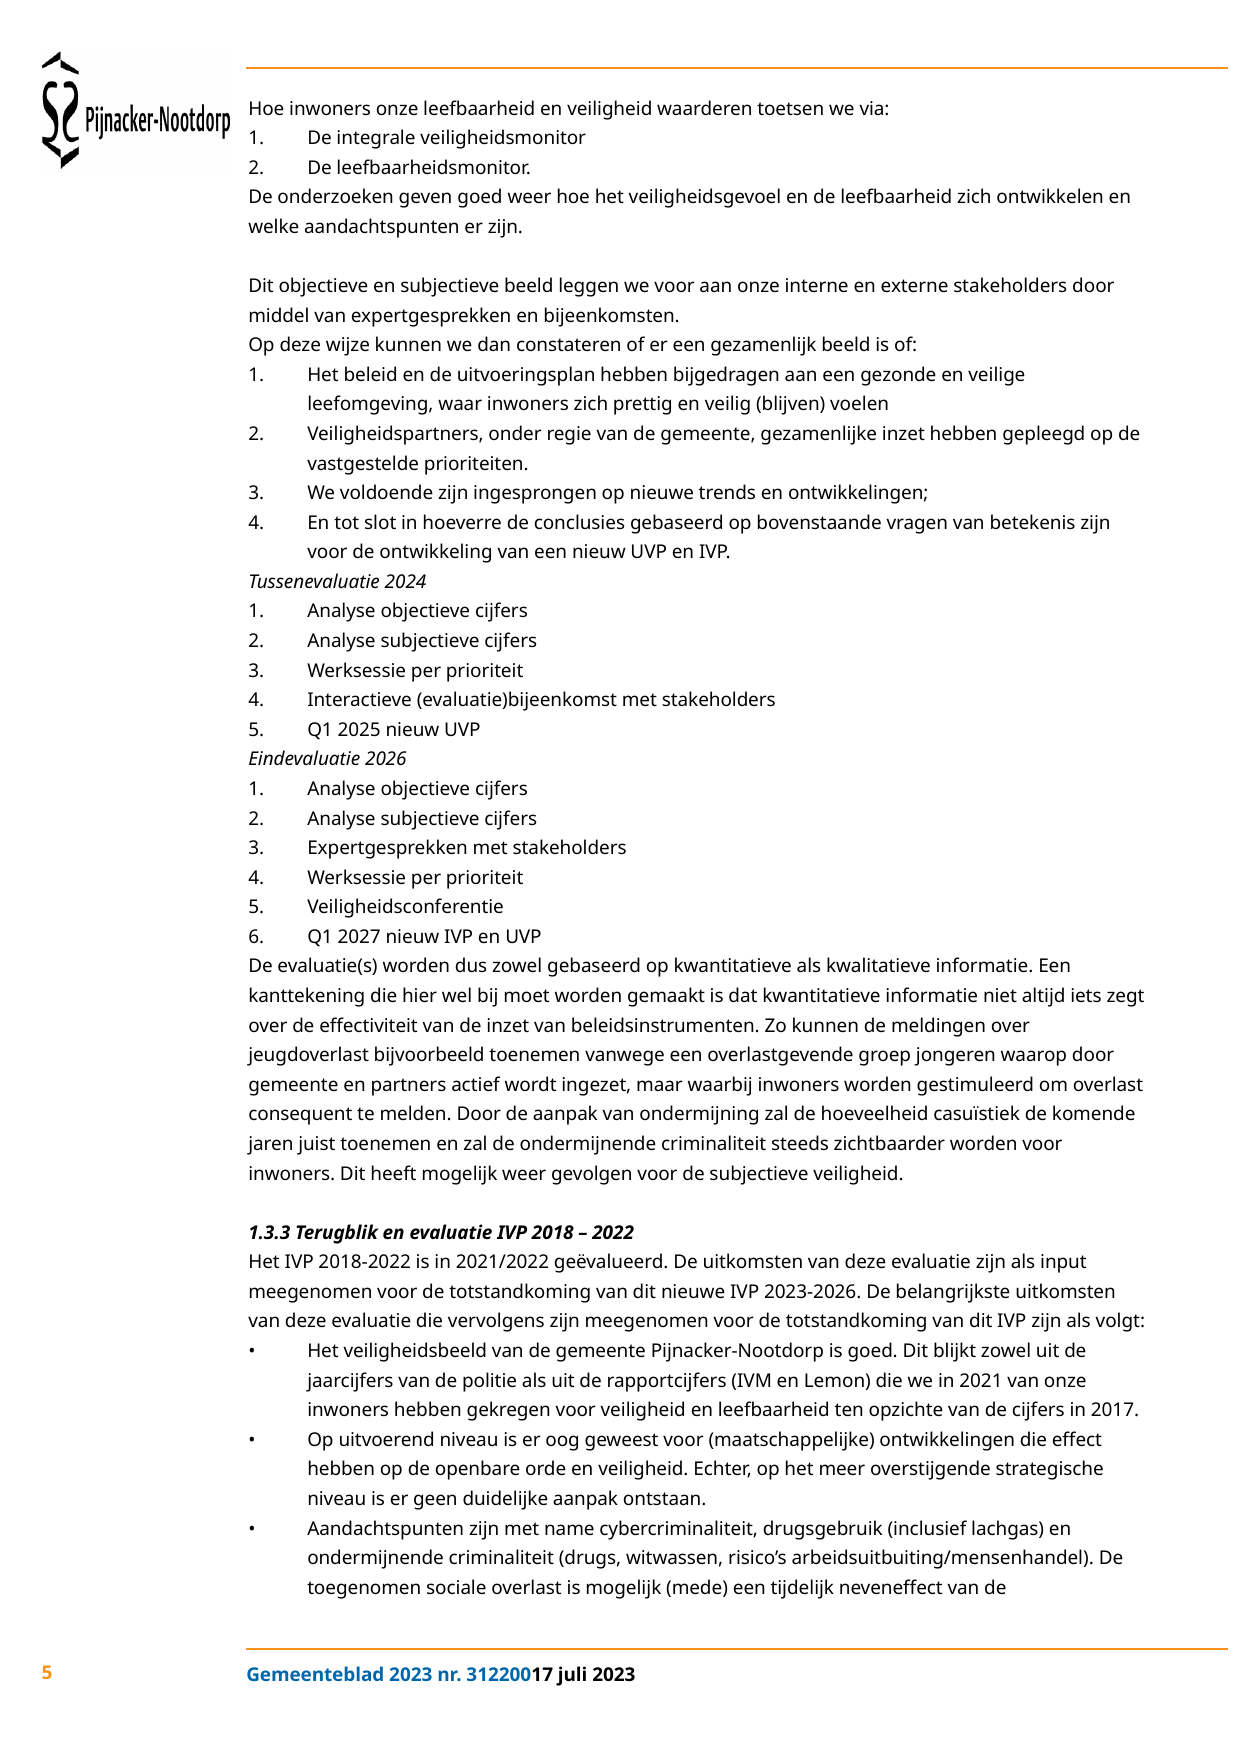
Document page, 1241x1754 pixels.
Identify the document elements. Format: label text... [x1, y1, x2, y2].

list Werksessie per prioriteit [248, 864, 1152, 890]
list Expertgesprekken met stakeholders [248, 834, 1152, 860]
list Het veiligheidsbeeld van de gemeente Pijnacker-Nootdorp is goed. Dit blijkt zowel uit de jaarcijfers van de politie als uit de rapportcijfers (IVM en Lemon) die we in 2021 van onze inwoners hebben gekregen voor veiligheid en leefbaarheid ten opzichte van de cijfers in 2017. [248, 1337, 1152, 1422]
text De onderzoeken geven goed weer hoe het veiligheidsgevoel en de leefbaarheid zich ontwikkelen en welke aandachtspunten er zijn. [248, 183, 1152, 239]
list Werksessie per prioriteit [248, 657, 1152, 683]
list Analyse subjectieve cijfers [248, 627, 1152, 653]
text Hoe inwoners onze leefbaarheid en veiligheid waarderen toetsen we via: [248, 95, 1152, 121]
list Veiligheidsconferentie [248, 893, 1152, 919]
list De leefbaarheidsmonitor. [248, 154, 1152, 180]
text 1.3.3 Terugblik en evaluatie IVP 2018 – 2022 [248, 1219, 1152, 1245]
list De integrale veiligheidsmonitor [248, 124, 1152, 150]
list Analyse subjectieve cijfers [248, 805, 1152, 831]
list Analyse objectieve cijfers [248, 598, 1152, 623]
list En tot slot in hoeverre de conclusies gebaseerd op bovenstaande vragen van betekenis zijn voor de ontwikkeling van een nieuw UVP en IVP. [248, 509, 1152, 564]
list We voldoende zijn ingesprongen op nieuwe trends en ontwikkelingen; [248, 479, 1152, 505]
list Analyse objectieve cijfers [248, 775, 1152, 801]
text Op deze wijze kunnen we dan constateren of er een gezamenlijk beeld is of: [248, 331, 1152, 357]
text De evaluatie(s) worden dus zowel gebaseerd op kwantitatieve als kwalitatieve informatie. Een kanttekening die hier wel bij moet worden gemaakt is dat kwantitatieve informatie niet altijd iets zegt over de effectiviteit van de inzet van beleidsinstrumenten. Zo kunnen de meldingen over jeugdoverlast bijvoorbeeld toenemen vanwege een overlastgevende groep jongeren waarop door gemeente en partners actief wordt ingezet, maar waarbij inwoners worden gestimuleerd om overlast consequent te melden. Door de aanpak van ondermijning zal de hoeveelheid casuïstiek de komende jaren juist toenemen en zal de ondermijnende criminaliteit steeds zichtbaarder worden voor inwoners. Dit heeft mogelijk weer gevolgen voor de subjectieve veiligheid. [248, 953, 1152, 1186]
list Q1 2025 nieuw UVP [248, 716, 1152, 742]
list Op uitvoerend niveau is er oog geweest voor (maatschappelijke) ontwikkelingen die effect hebben op de openbare orde en veiligheid. Echter, op het meer overstijgende strategische niveau is er geen duidelijke aanpak ontstaan. [248, 1426, 1152, 1511]
text Dit objectieve en subjectieve beeld leggen we voor aan onze interne en externe stakeholders door middel van expertgesprekken en bijeenkomsten. [248, 272, 1152, 328]
list Q1 2027 nieuw IVP en UVP [248, 923, 1152, 949]
list Veiligheidspartners, onder regie van de gemeente, gezamenlijke inzet hebben gepleegd op de vastgestelde prioriteiten. [248, 420, 1152, 476]
text Eindevaluatie 2026 [248, 746, 1152, 771]
text Tussenevaluatie 2024 [248, 568, 1152, 594]
list Aandachtspunten zijn met name cybercriminaliteit, drugsgebruik (inclusief lachgas) en ondermijnende criminaliteit (drugs, witwassen, risico’s arbeidsuitbuiting/mensenhandel). De toegenomen sociale overlast is mogelijk (mede) een tijdelijk neveneffect van de [248, 1515, 1152, 1600]
list Interactieve (evaluatie)bijeenkomst met stakeholders [248, 686, 1152, 712]
list Het beleid en de uitvoeringsplan hebben bijgedragen aan een gezonde en veilige leefomgeving, waar inwoners zich prettig en veilig (blijven) voelen [248, 361, 1152, 416]
picture [41, 47, 231, 172]
text Het IVP 2018-2022 is in 2021/2022 geëvalueerd. De uitkomsten van deze evaluatie zijn als input meegenomen voor de totstandkoming van dit nieuwe IVP 2023-2026. De belangrijkste uitkomsten van deze evaluatie die vervolgens zijn meegenomen voor de totstandkoming van dit IVP zijn als volgt: [248, 1248, 1152, 1333]
